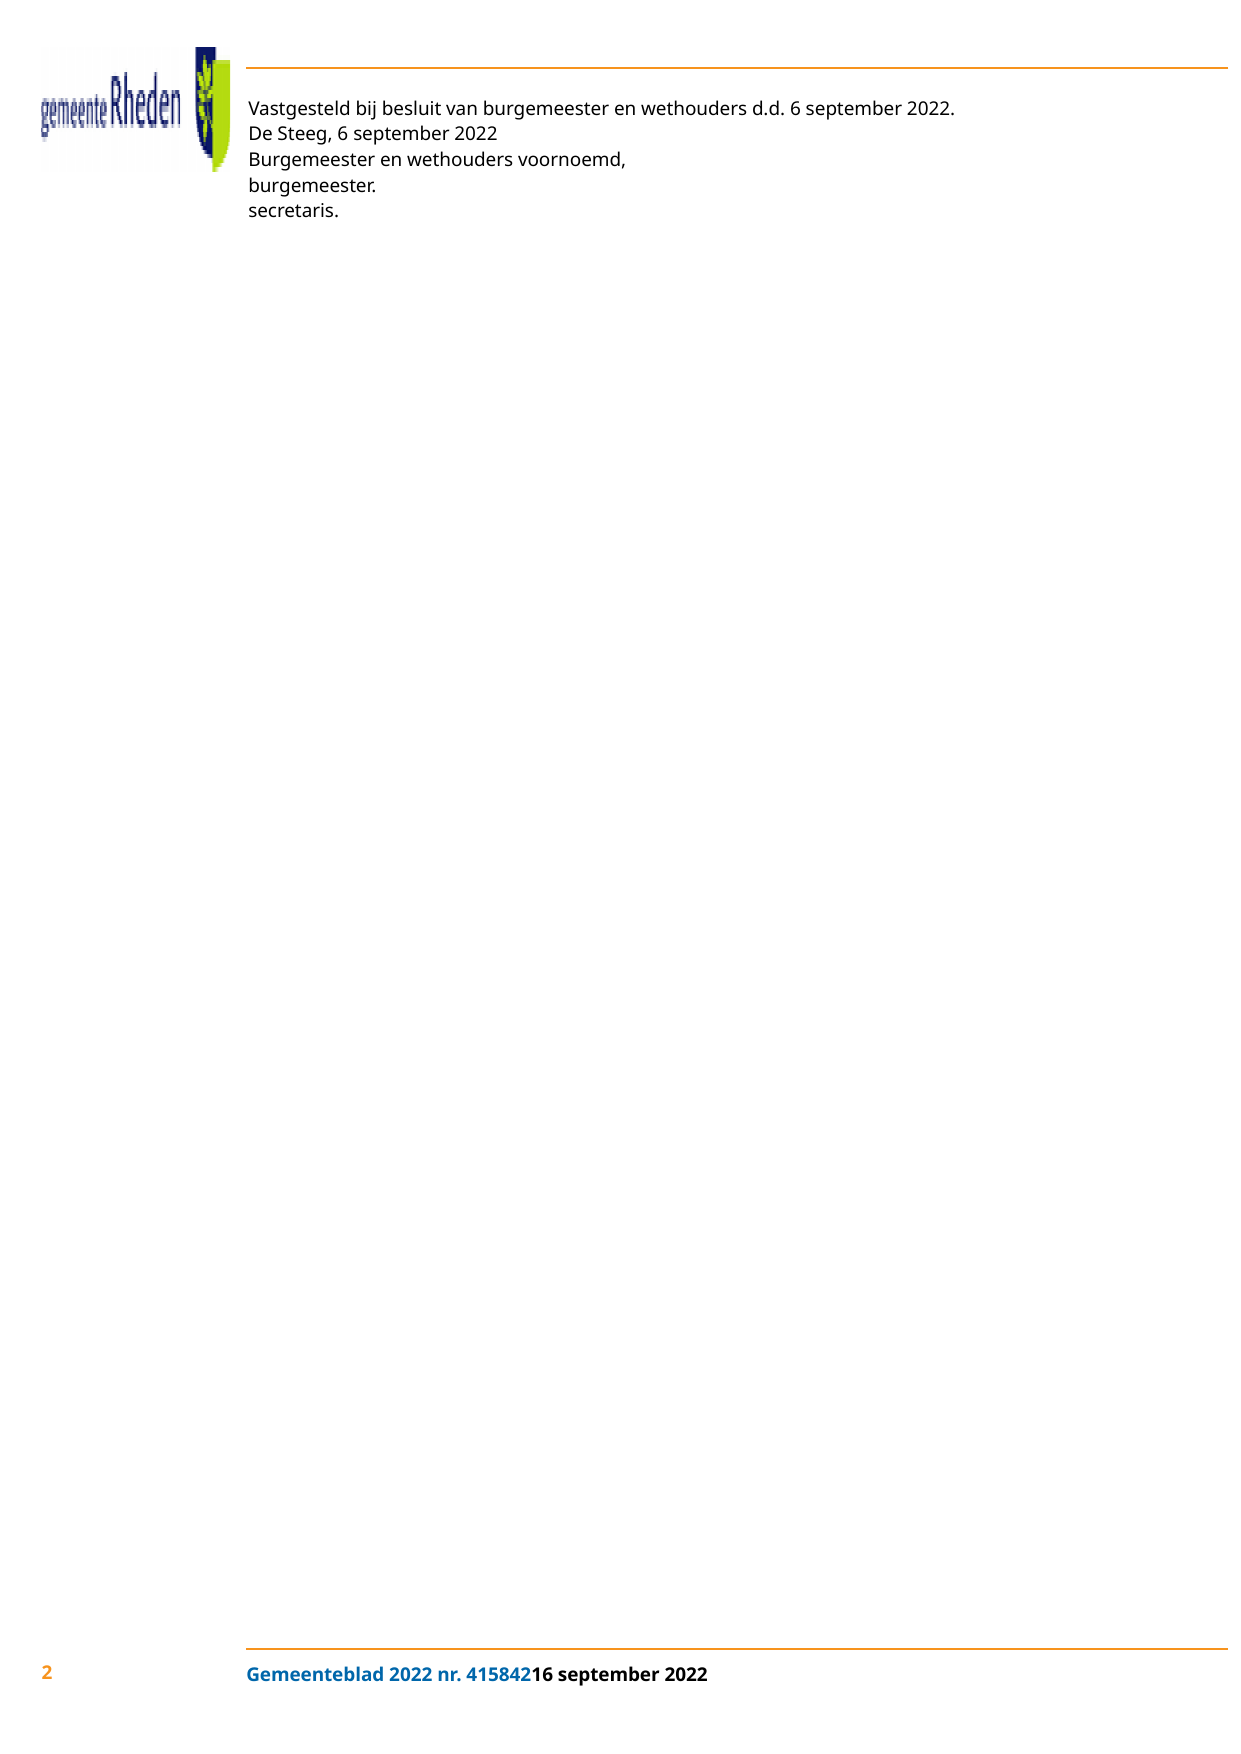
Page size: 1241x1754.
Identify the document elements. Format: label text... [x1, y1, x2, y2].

text burgemeester. [248, 172, 1152, 198]
picture [41, 47, 231, 172]
text Burgemeester en wethouders voornoemd, [248, 146, 1152, 172]
text Vastgesteld bij besluit van burgemeester en wethouders d.d. 6 september 2022. [248, 95, 1152, 121]
text secretaris. [248, 198, 1152, 223]
text De Steeg, 6 september 2022 [248, 121, 1152, 146]
